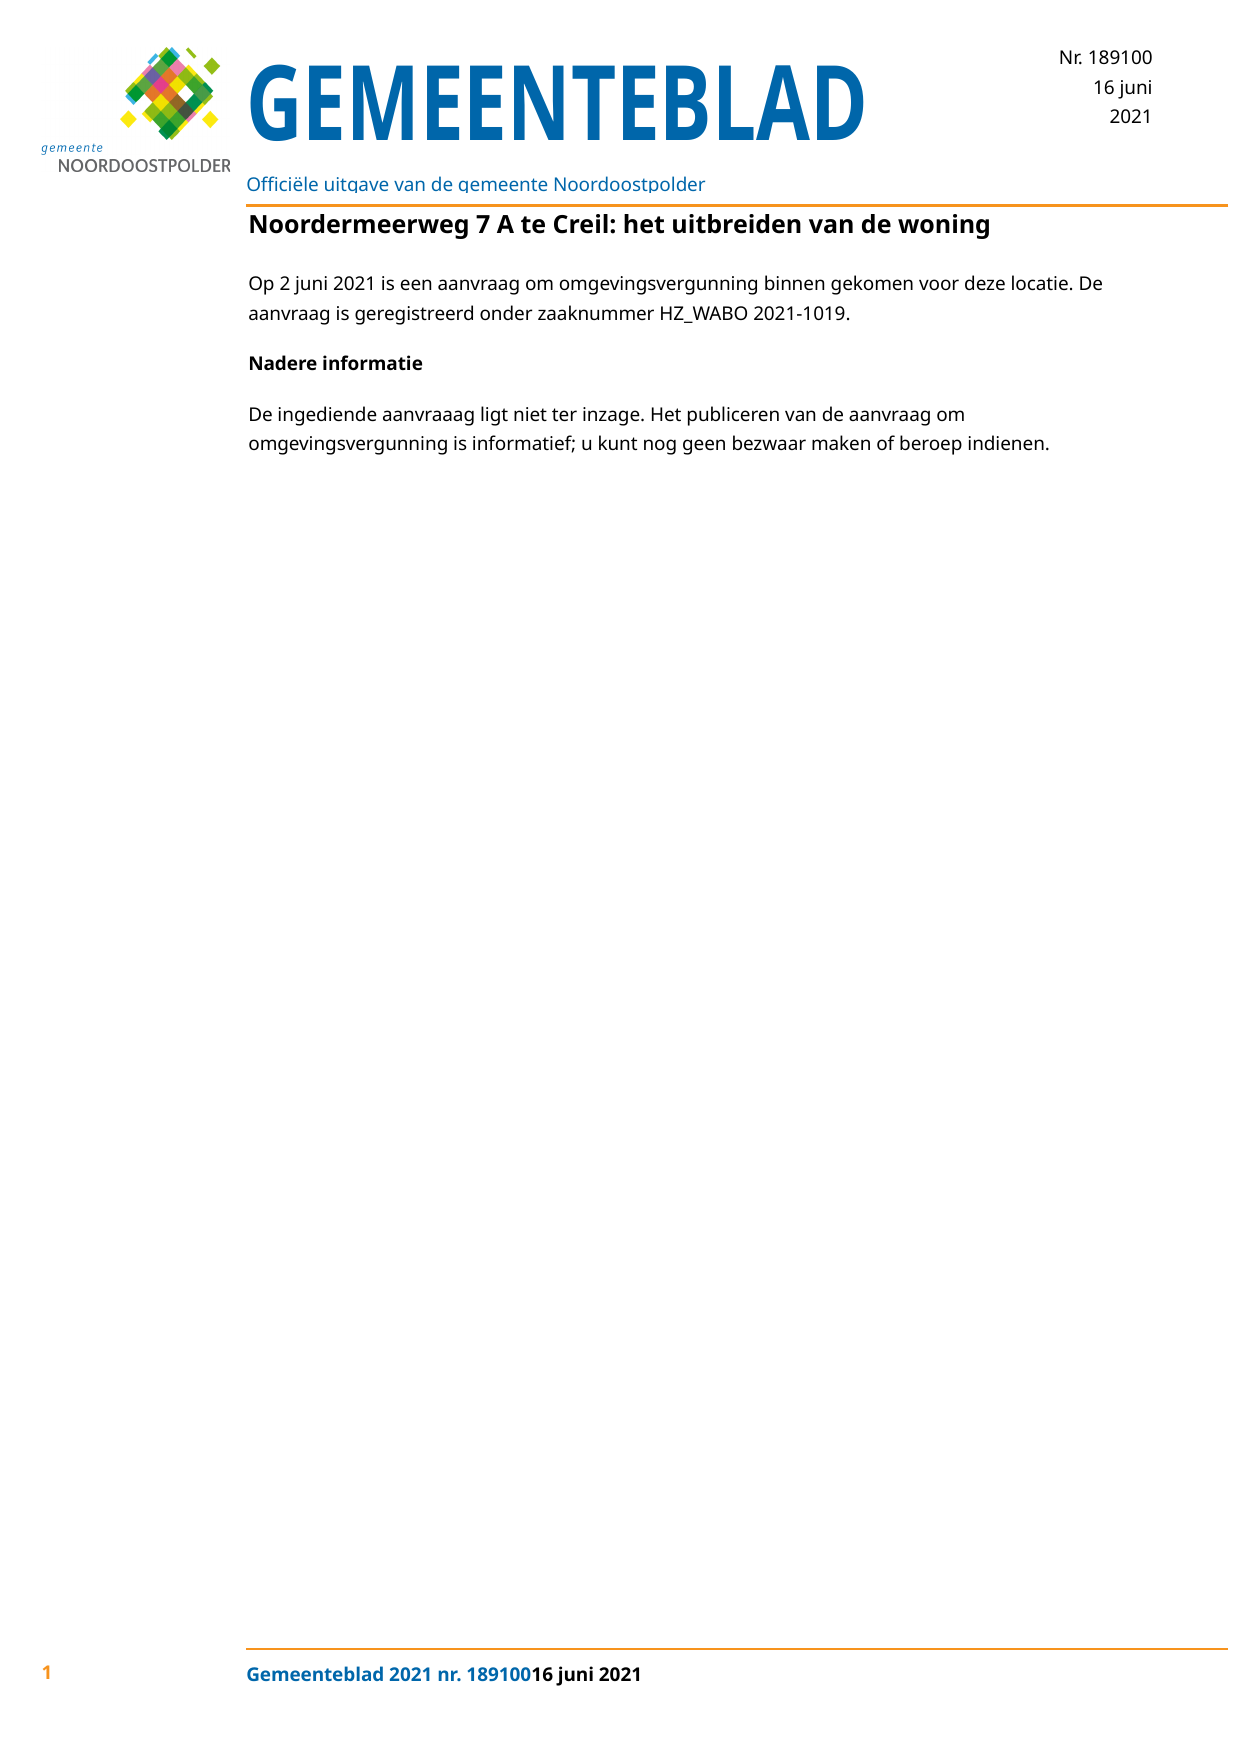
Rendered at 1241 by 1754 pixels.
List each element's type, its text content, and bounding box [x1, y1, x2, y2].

text Op 2 juni 2021 is een aanvraag om omgevingsvergunning binnen gekomen voor deze locatie. De aanvraag is geregistreerd onder zaaknummer HZ_WABO 2021-1019. [248, 270, 1152, 326]
text De ingediende aanvraaag ligt niet ter inzage. Het publiceren van de aanvraag om omgevingsvergunning is informatief; u kunt nog geen bezwaar maken of beroep indienen. [248, 401, 1152, 456]
picture [41, 47, 231, 172]
text Noordermeerweg 7 A te Creil: het uitbreiden van de woning [248, 207, 1152, 241]
text Nadere informatie [248, 350, 1152, 376]
